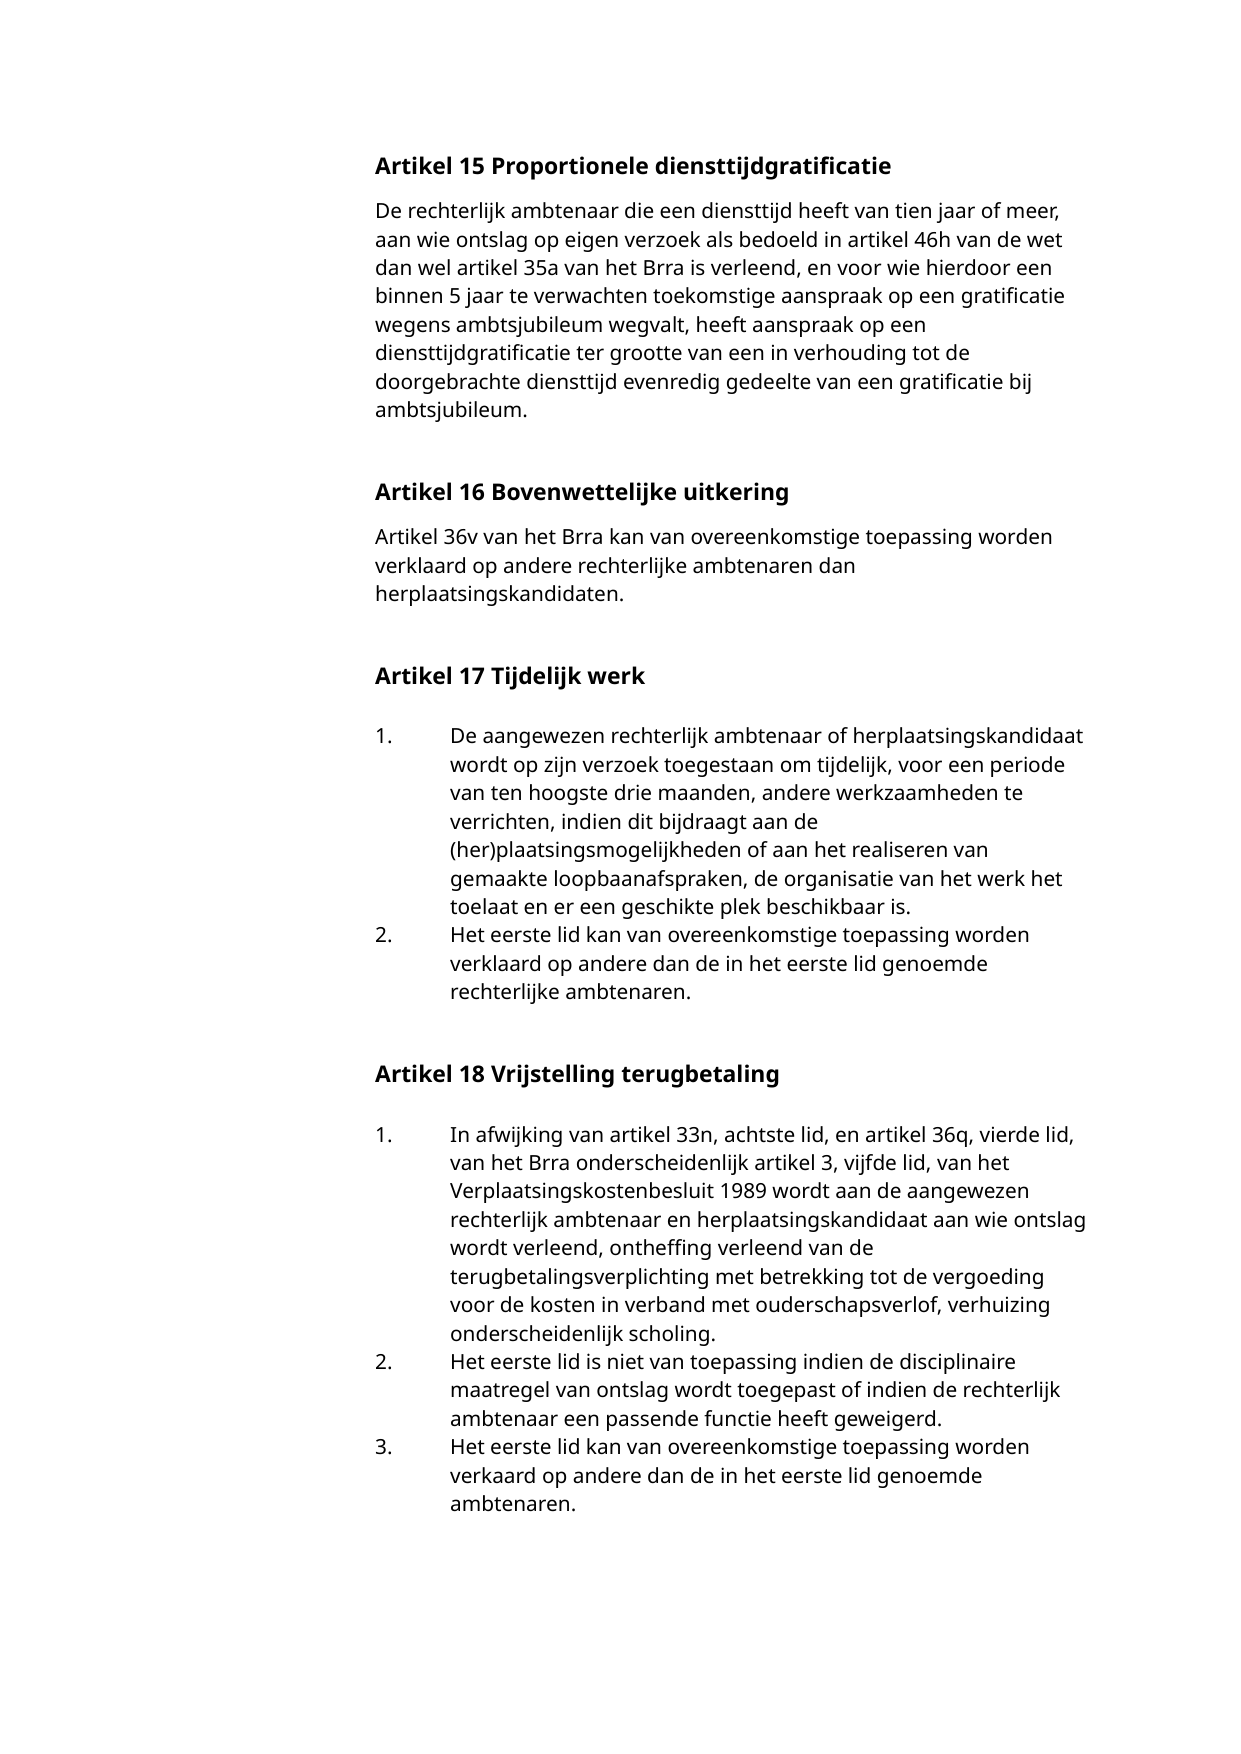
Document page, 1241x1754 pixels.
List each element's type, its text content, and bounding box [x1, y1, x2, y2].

subtitle Artikel 17 Tijdelijk werk [375, 660, 1090, 692]
list In afwijking van artikel 33n, achtste lid, en artikel 36q, vierde lid, van het Brra onderscheidenlijk artikel 3, vijfde lid, van het Verplaatsingskostenbesluit 1989 wordt aan de aangewezen rechterlijk ambtenaar en herplaatsingskandidaat aan wie ontslag wordt verleend, ontheffing verleend van de terugbetalingsverplichting met betrekking tot de vergoeding voor de kosten in verband met ouderschapsverlof, verhuizing onderscheidenlijk scholing. [375, 1120, 1090, 1347]
subtitle Artikel 15 Proportionele diensttijdgratificatie [375, 150, 1090, 181]
list De aangewezen rechterlijk ambtenaar of herplaatsingskandidaat wordt op zijn verzoek toegestaan om tijdelijk, voor een periode van ten hoogste drie maanden, andere werkzaamheden te verrichten, indien dit bijdraagt aan de (her)plaatsingsmogelijkheden of aan het realiseren van gemaakte loopbaanafspraken, de organisatie van het werk het toelaat en er een geschikte plek beschikbaar is. [375, 722, 1090, 921]
list Het eerste lid kan van overeenkomstige toepassing worden verklaard op andere dan de in het eerste lid genoemde rechterlijke ambtenaren. [375, 921, 1090, 1006]
text Artikel 36v van het Brra kan van overeenkomstige toepassing worden verklaard op andere rechterlijke ambtenaren dan herplaatsingskandidaten. [375, 522, 1090, 608]
list Het eerste lid is niet van toepassing indien de disciplinaire maatregel van ontslag wordt toegepast of indien de rechterlijk ambtenaar een passende functie heeft geweigerd. [375, 1347, 1090, 1432]
list Het eerste lid kan van overeenkomstige toepassing worden verkaard op andere dan de in het eerste lid genoemde ambtenaren. [375, 1432, 1090, 1518]
subtitle Artikel 16 Bovenwettelijke uitkering [375, 476, 1090, 507]
subtitle Artikel 18 Vrijstelling terugbetaling [375, 1058, 1090, 1090]
text De rechterlijk ambtenaar die een diensttijd heeft van tien jaar of meer, aan wie ontslag op eigen verzoek als bedoeld in artikel 46h van de wet dan wel artikel 35a van het Brra is verleend, en voor wie hierdoor een binnen 5 jaar te verwachten toekomstige aanspraak op een gratificatie wegens ambtsjubileum wegvalt, heeft aanspraak op een diensttijdgratificatie ter grootte van een in verhouding tot de doorgebrachte diensttijd evenredig gedeelte van een gratificatie bij ambtsjubileum. [375, 196, 1090, 424]
